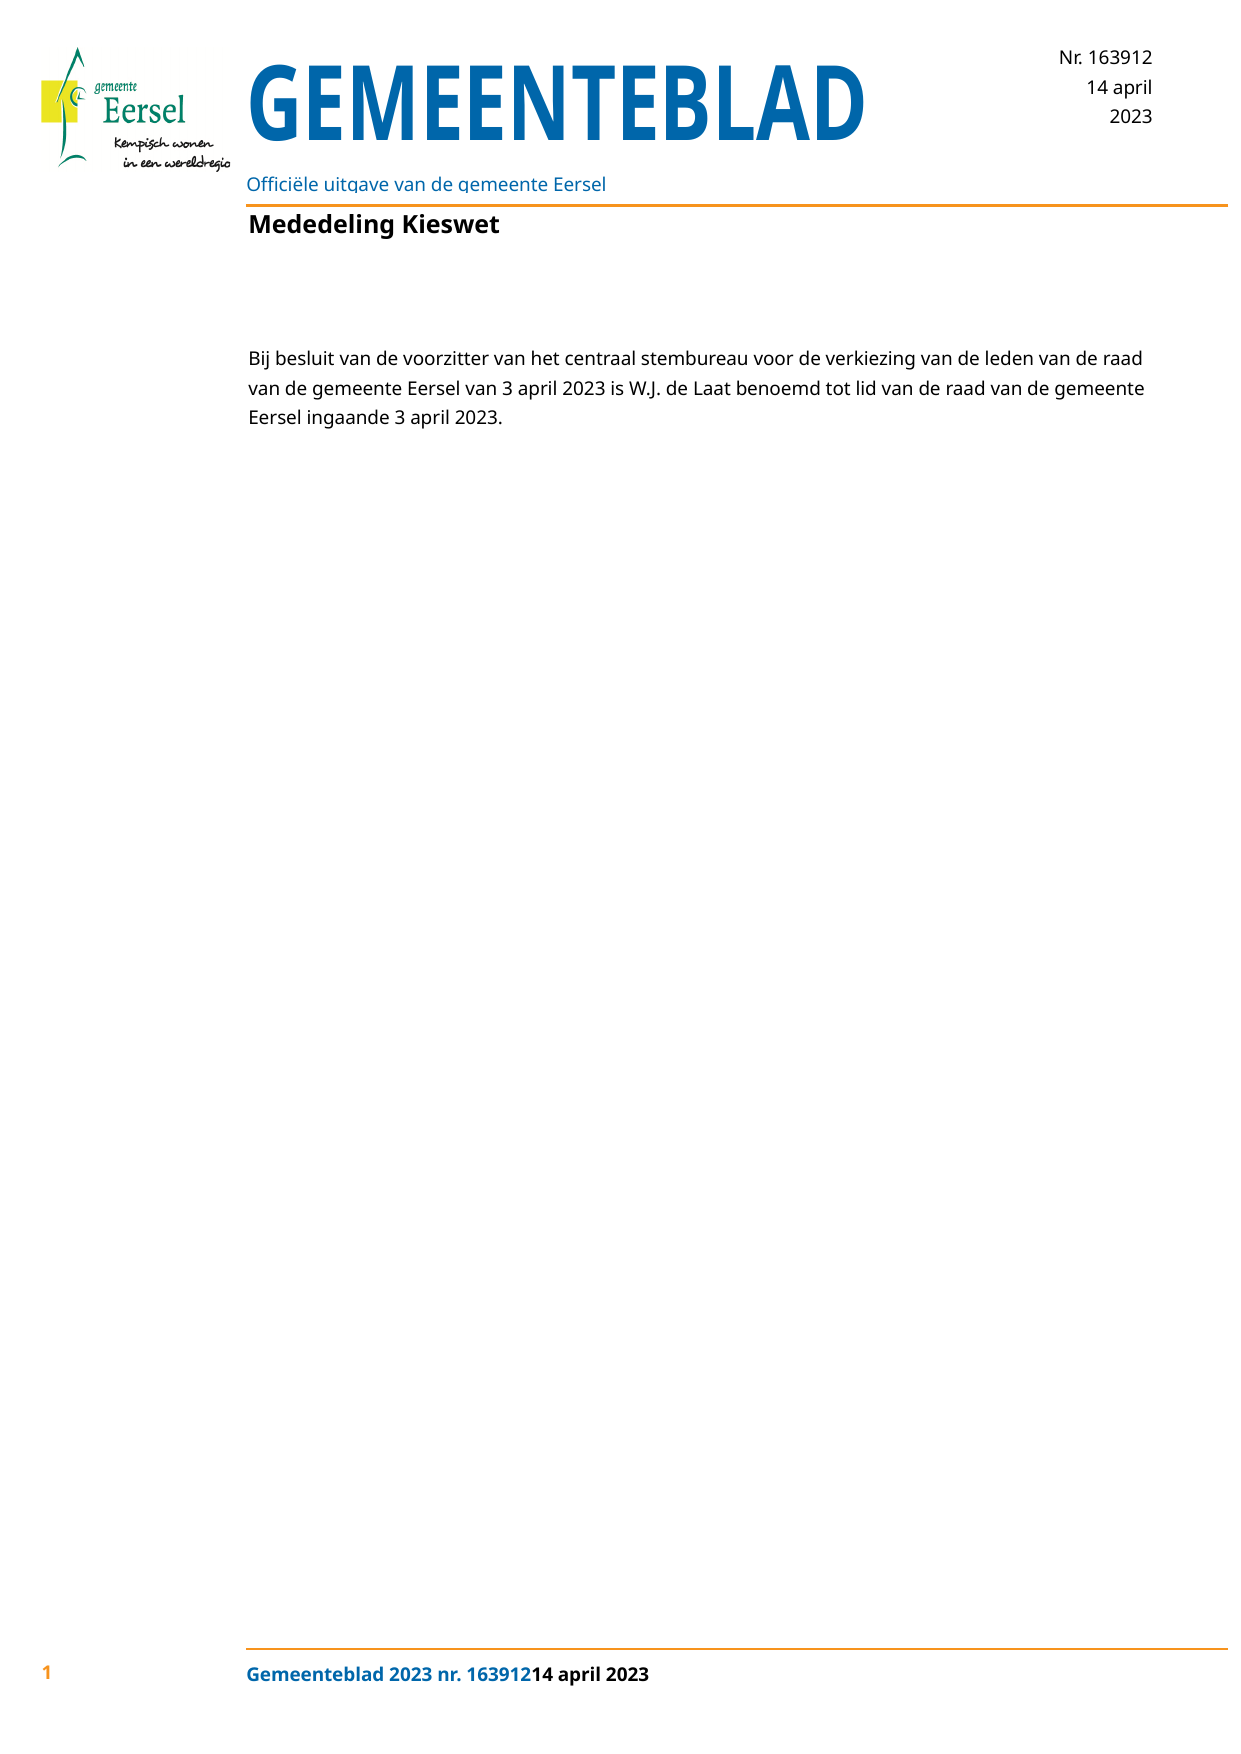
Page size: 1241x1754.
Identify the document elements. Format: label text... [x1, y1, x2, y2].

text Bij besluit van de voorzitter van het centraal stembureau voor de verkiezing van de leden van de raad van de gemeente Eersel van 3 april 2023 is W.J. de Laat benoemd tot lid van de raad van de gemeente Eersel ingaande 3 april 2023. [248, 345, 1152, 430]
text Mededeling Kieswet [248, 207, 1152, 241]
picture [41, 47, 231, 172]
